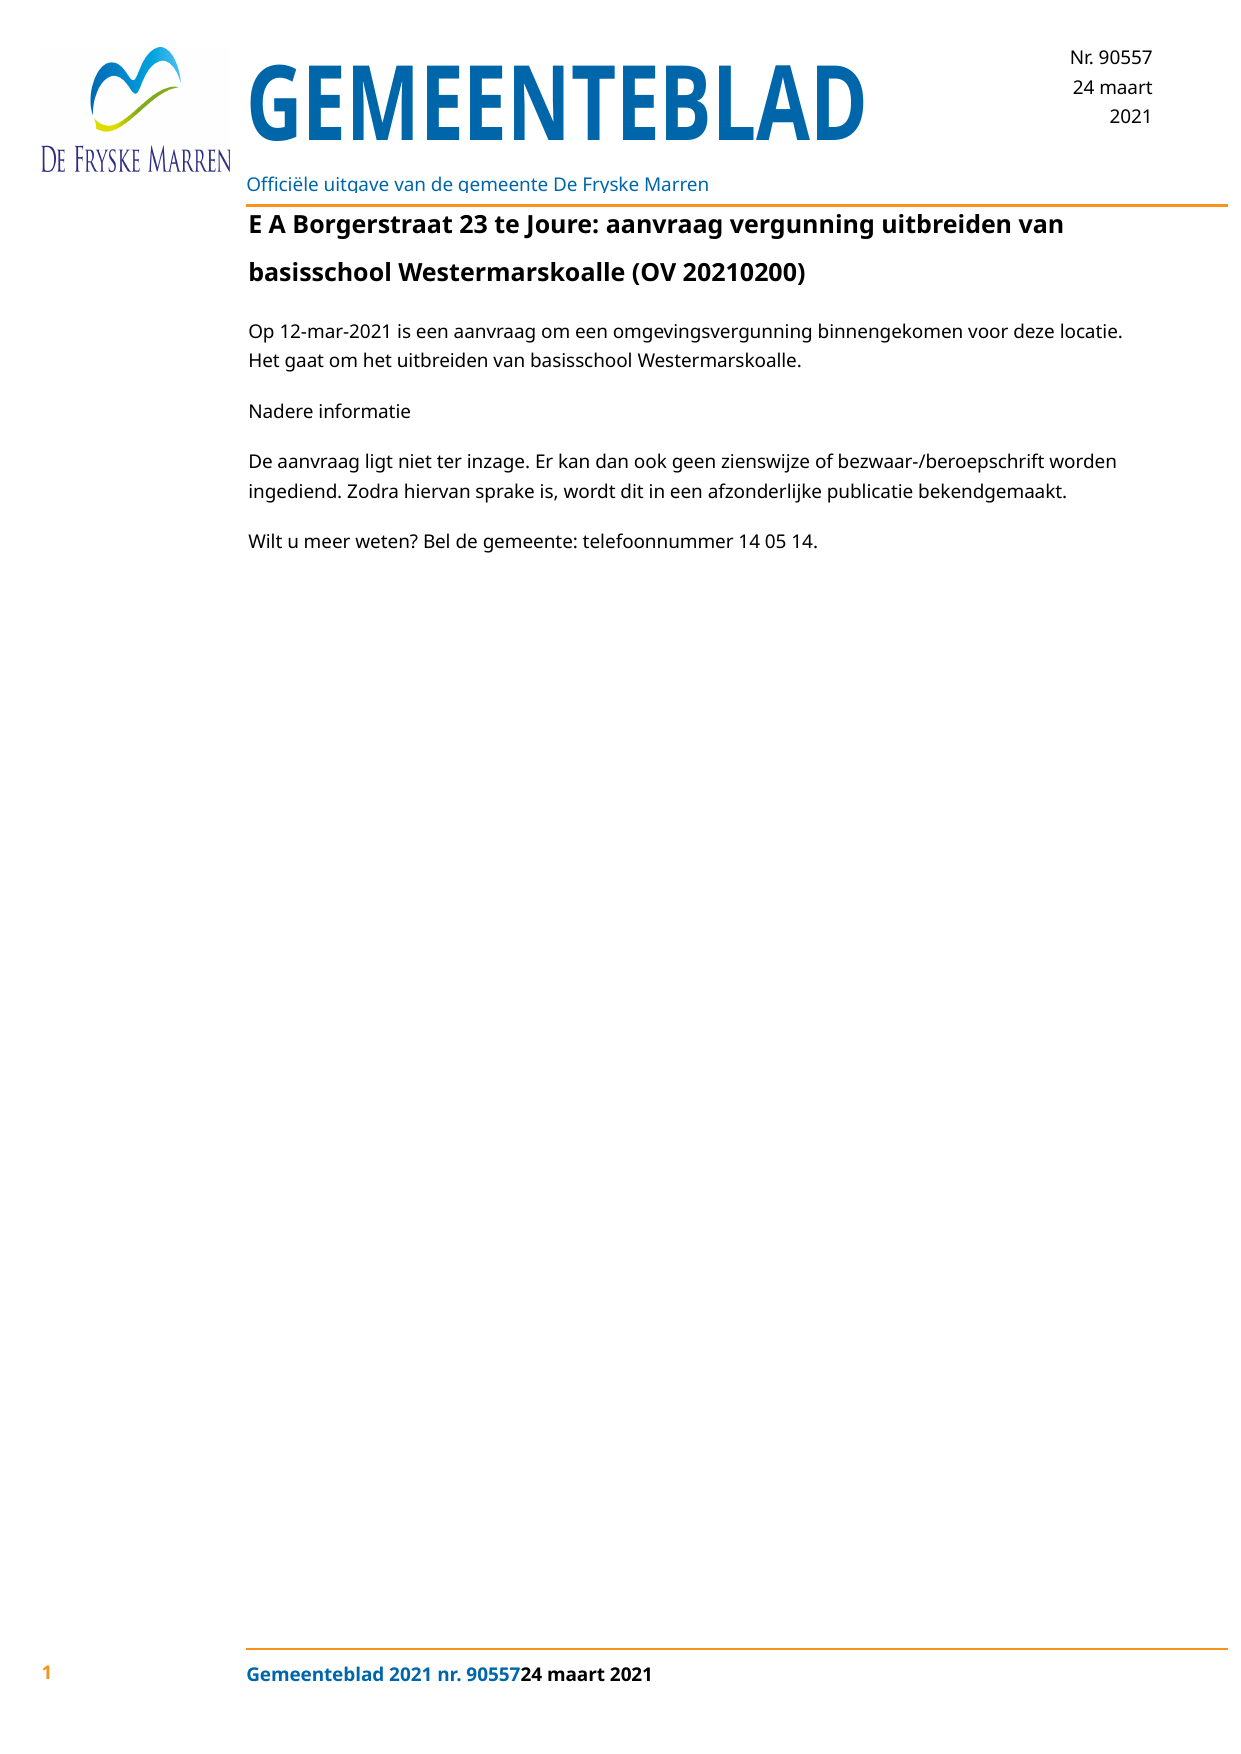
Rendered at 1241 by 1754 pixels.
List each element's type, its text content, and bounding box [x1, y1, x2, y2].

text Nadere informatie [248, 398, 1152, 424]
text Wilt u meer weten? Bel de gemeente: telefoonnummer 14 05 14. [248, 528, 1152, 554]
text Op 12-mar-2021 is een aanvraag om een omgevingsvergunning binnengekomen voor deze locatie. Het gaat om het uitbreiden van basisschool Westermarskoalle. [248, 318, 1152, 373]
picture [41, 47, 231, 172]
text E A Borgerstraat 23 te Joure: aanvraag vergunning uitbreiden van basisschool Westermarskoalle (OV 20210200) [248, 207, 1152, 288]
text De aanvraag ligt niet ter inzage. Er kan dan ook geen zienswijze of bezwaar-/beroepschrift worden ingediend. Zodra hiervan sprake is, wordt dit in een afzonderlijke publicatie bekendgemaakt. [248, 448, 1152, 504]
